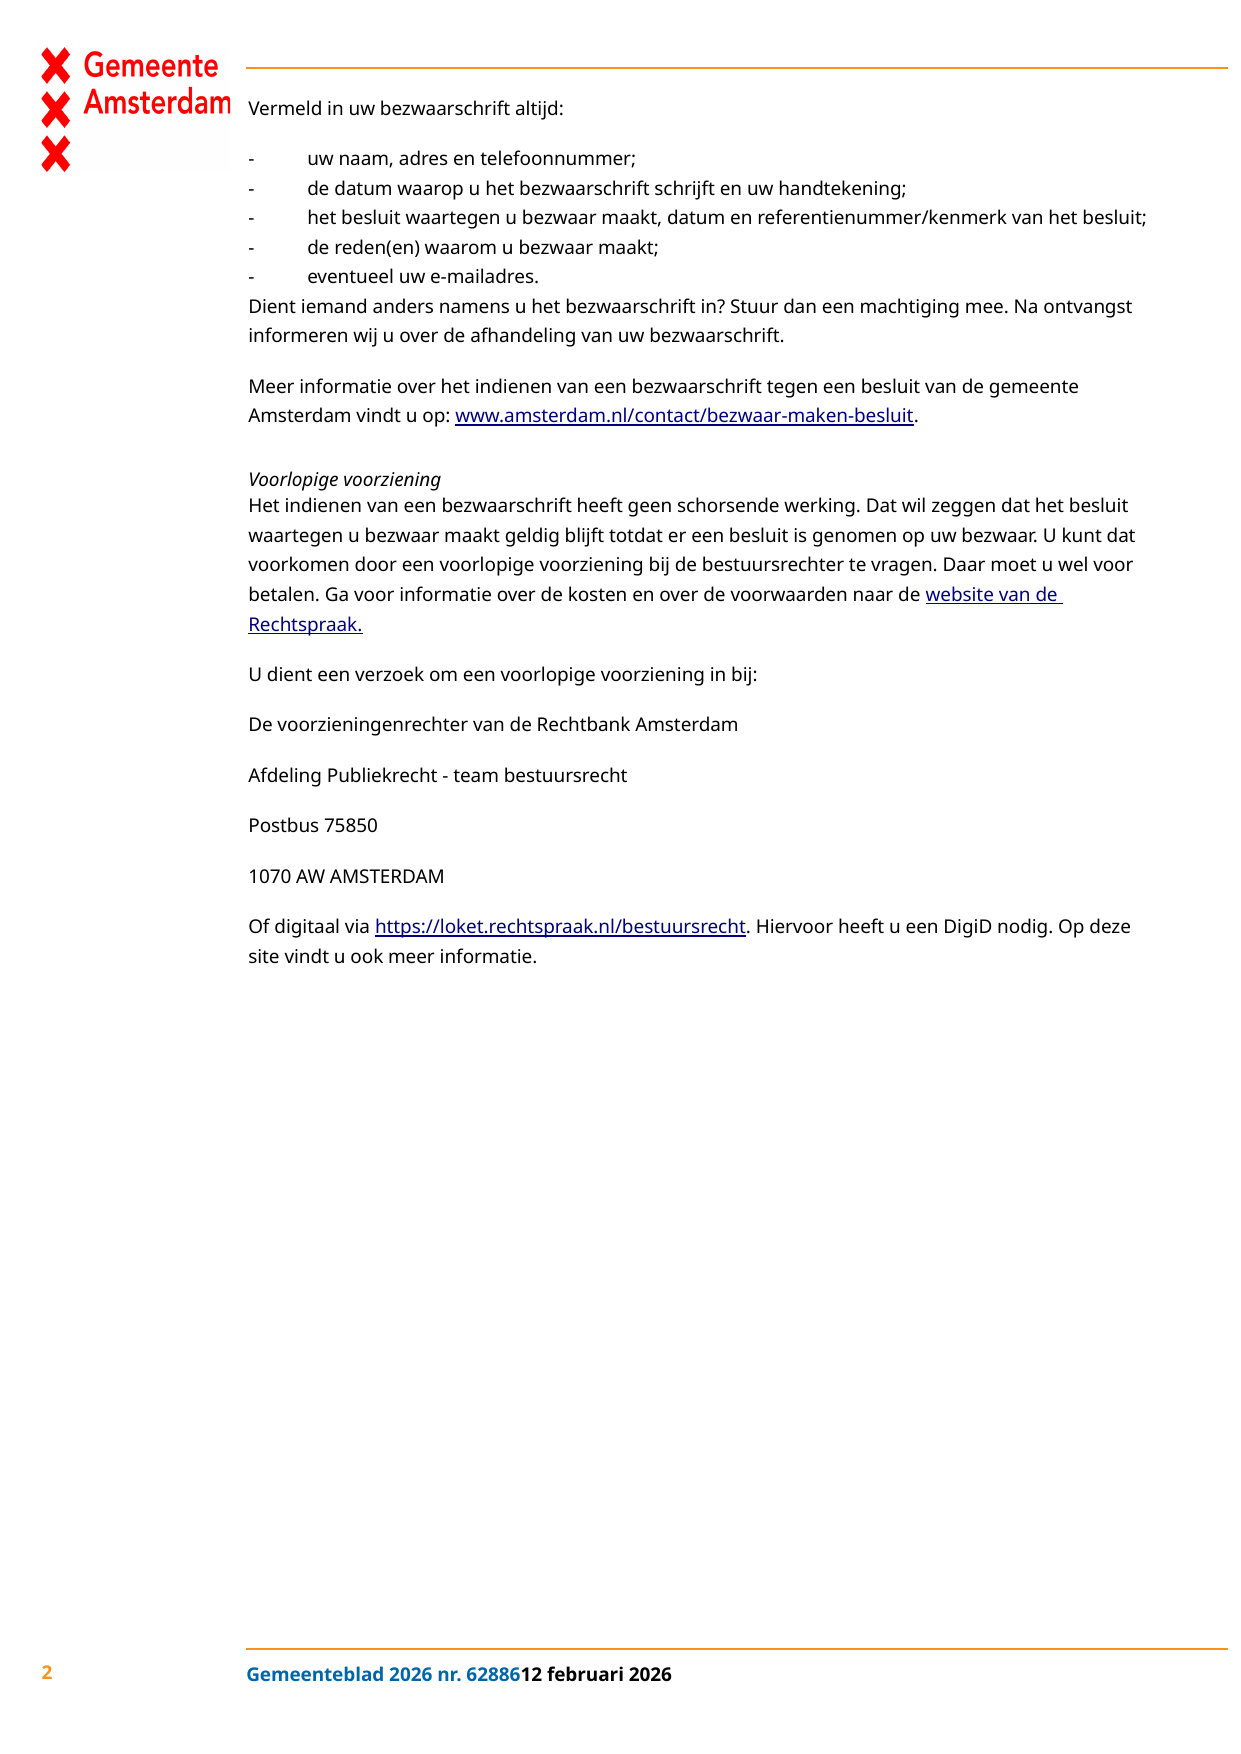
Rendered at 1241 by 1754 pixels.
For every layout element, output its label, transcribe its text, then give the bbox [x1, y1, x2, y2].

text Dient iemand anders namens u het bezwaarschrift in? Stuur dan een machtiging mee. Na ontvangst informeren wij u over de afhandeling van uw bezwaarschrift. [248, 293, 1152, 348]
list eventueel uw e-mailadres. [248, 263, 1152, 289]
text 1070 AW AMSTERDAM [248, 863, 1152, 888]
text U dient een verzoek om een voorlopige voorziening in bij: [248, 661, 1152, 687]
list de datum waarop u het bezwaarschrift schrijft en uw handtekening; [248, 175, 1152, 201]
picture [41, 47, 231, 172]
list het besluit waartegen u bezwaar maakt, datum en referentienummer/kenmerk van het besluit; [248, 204, 1152, 230]
text Postbus 75850 [248, 812, 1152, 838]
list de reden(en) waarom u bezwaar maakt; [248, 234, 1152, 260]
text Meer informatie over het indienen van een bezwaarschrift tegen een besluit van de gemeente Amsterdam vindt u op: www.amsterdam.nl/contact/bezwaar-maken-besluit. [248, 373, 1152, 428]
text Afdeling Publiekrecht - team bestuursrecht [248, 762, 1152, 788]
text Of digitaal via https://loket.rechtspraak.nl/bestuursrecht. Hiervoor heeft u een DigiD nodig. Op deze site vindt u ook meer informatie. [248, 913, 1152, 968]
text De voorzieningenrechter van de Rechtbank Amsterdam [248, 712, 1152, 737]
list uw naam, adres en telefoonnummer; [248, 145, 1152, 171]
text Voorlopige voorziening [248, 467, 1152, 492]
text Het indienen van een bezwaarschrift heeft geen schorsende werking. Dat wil zeggen dat het besluit waartegen u bezwaar maakt geldig blijft totdat er een besluit is genomen op uw bezwaar. U kunt dat voorkomen door een voorlopige voorziening bij de bestuursrechter te vragen. Daar moet u wel voor betalen. Ga voor informatie over de kosten en over de voorwaarden naar de website van de Rechtspraak. [248, 492, 1152, 636]
text Vermeld in uw bezwaarschrift altijd: [248, 95, 1152, 121]
